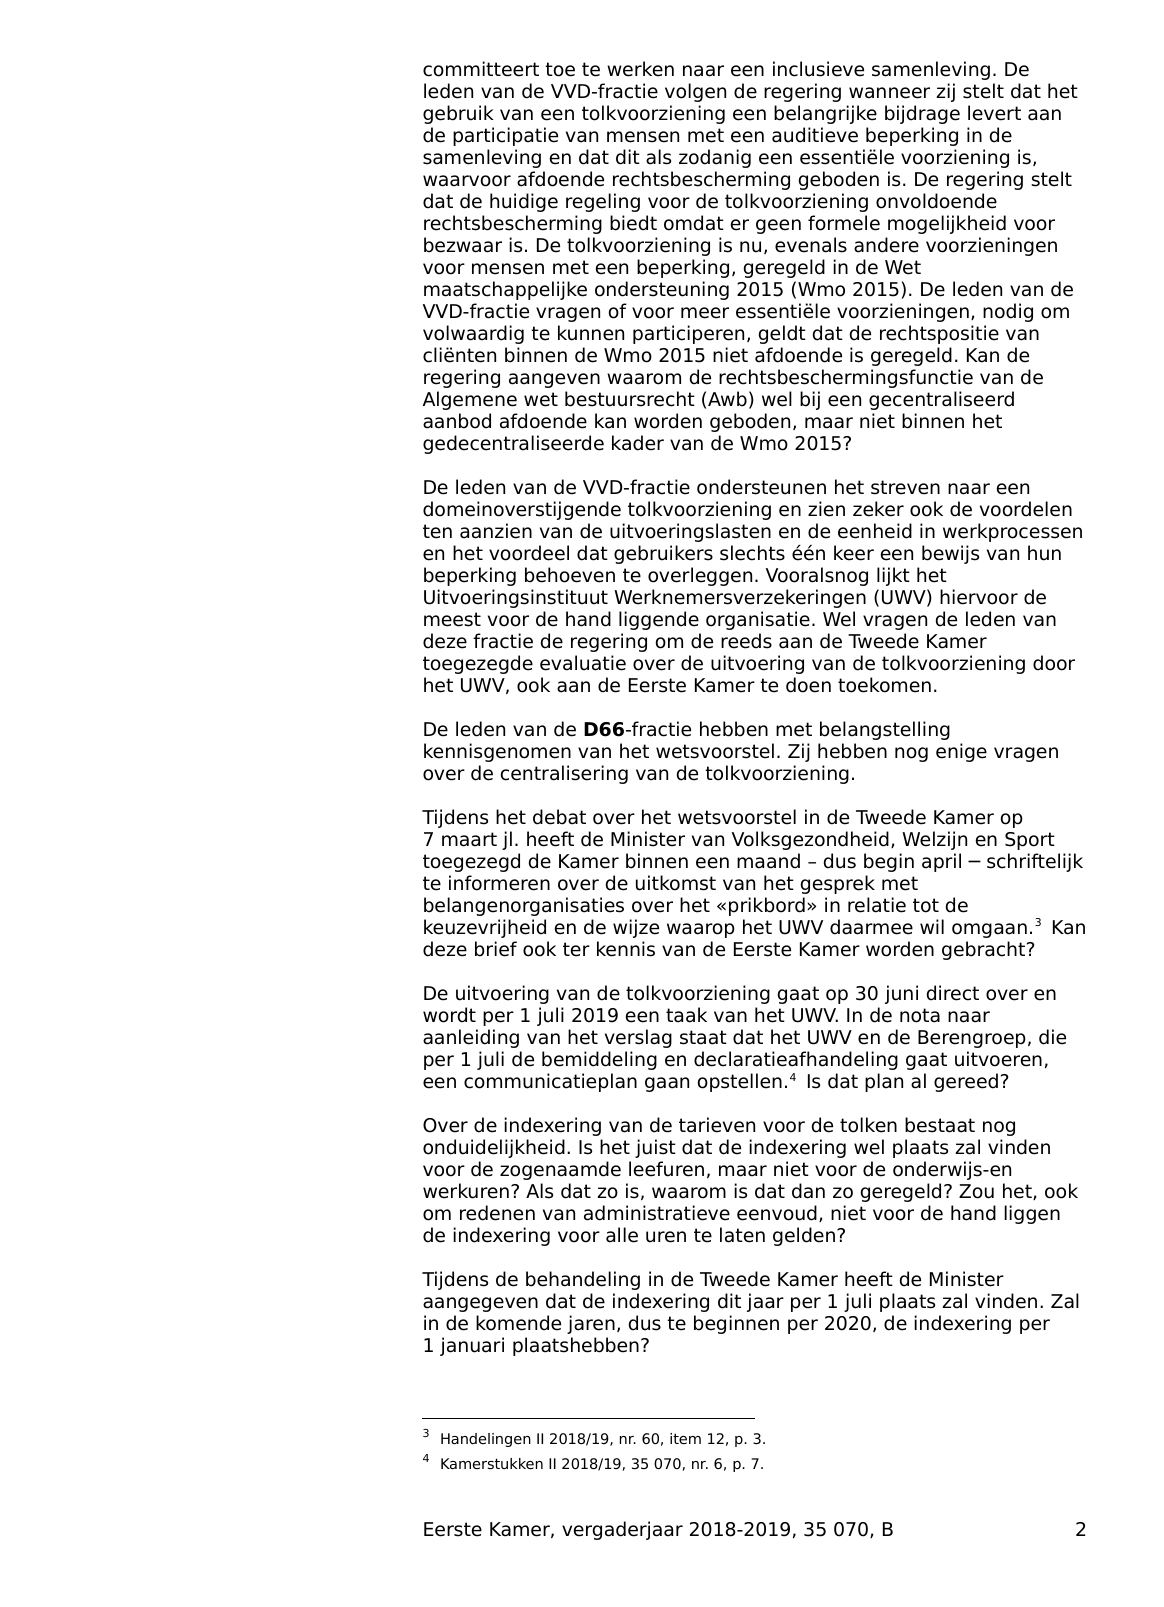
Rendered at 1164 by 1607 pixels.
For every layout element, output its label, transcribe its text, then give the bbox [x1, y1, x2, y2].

text Over de indexering van de tarieven voor de tolken bestaat nog onduidelijkheid. Is het juist dat de indexering wel plaats zal vinden voor de zogenaamde leefuren, maar niet voor de onderwijs-en werkuren? Als dat zo is, waarom is dat dan zo geregeld? Zou het, ook om redenen van administratieve eenvoud, niet voor de hand liggen de indexering voor alle uren te laten gelden? [422, 1115, 1087, 1247]
text Kamerstukken II 2018/19, 35 070, nr. 6, p. 7. [422, 1452, 1087, 1474]
text Handelingen II 2018/19, nr. 60, item 12, p. 3. [422, 1427, 1087, 1449]
text De uitvoering van de tolkvoorziening gaat op 30 juni direct over en wordt per 1 juli 2019 een taak van het UWV. In de nota naar aanleiding van het verslag staat dat het UWV en de Berengroep, die per 1 juli de bemiddeling en declaratieafhandeling gaat uitvoeren, een communicatieplan gaan opstellen. Is dat plan al gereed? [422, 983, 1087, 1093]
text Tijdens de behandeling in de Tweede Kamer heeft de Minister aangegeven dat de indexering dit jaar per 1 juli plaats zal vinden. Zal in de komende jaren, dus te beginnen per 2020, de indexering per 1 januari plaatshebben? [422, 1269, 1087, 1357]
text committeert toe te werken naar een inclusieve samenleving. De leden van de VVD-fractie volgen de regering wanneer zij stelt dat het gebruik van een tolkvoorziening een belangrijke bijdrage levert aan de participatie van mensen met een auditieve beperking in de samenleving en dat dit als zodanig een essentiële voorziening is, waarvoor afdoende rechtsbescherming geboden is. De regering stelt dat de huidige regeling voor de tolkvoorziening onvoldoende rechtsbescherming biedt omdat er geen formele mogelijkheid voor bezwaar is. De tolkvoorziening is nu, evenals andere voorzieningen voor mensen met een beperking, geregeld in de Wet maatschappelijke ondersteuning 2015 (Wmo 2015). De leden van de VVD-fractie vragen of voor meer essentiële voorzieningen, nodig om volwaardig te kunnen participeren, geldt dat de rechtspositie van cliënten binnen de Wmo 2015 niet afdoende is geregeld. Kan de regering aangeven waarom de rechtsbeschermingsfunctie van de Algemene wet bestuursrecht (Awb) wel bij een gecentraliseerd aanbod afdoende kan worden geboden, maar niet binnen het gedecentraliseerde kader van de Wmo 2015? [422, 59, 1087, 455]
text Tijdens het debat over het wetsvoorstel in de Tweede Kamer op 7 maart jl. heeft de Minister van Volksgezondheid, Welzijn en Sport toegezegd de Kamer binnen een maand – dus begin april ─ schriftelijk te informeren over de uitkomst van het gesprek met belangenorganisaties over het «prikbord» in relatie tot de keuzevrijheid en de wijze waarop het UWV daarmee wil omgaan. Kan deze brief ook ter kennis van de Eerste Kamer worden gebracht? [422, 807, 1087, 961]
text De leden van de D66-fractie hebben met belangstelling kennisgenomen van het wetsvoorstel. Zij hebben nog enige vragen over de centralisering van de tolkvoorziening. [422, 719, 1087, 785]
text De leden van de VVD-fractie ondersteunen het streven naar een domeinoverstijgende tolkvoorziening en zien zeker ook de voordelen ten aanzien van de uitvoeringslasten en de eenheid in werkprocessen en het voordeel dat gebruikers slechts één keer een bewijs van hun beperking behoeven te overleggen. Vooralsnog lijkt het Uitvoeringsinstituut Werknemersverzekeringen (UWV) hiervoor de meest voor de hand liggende organisatie. Wel vragen de leden van deze fractie de regering om de reeds aan de Tweede Kamer toegezegde evaluatie over de uitvoering van de tolkvoorziening door het UWV, ook aan de Eerste Kamer te doen toekomen. [422, 477, 1087, 697]
